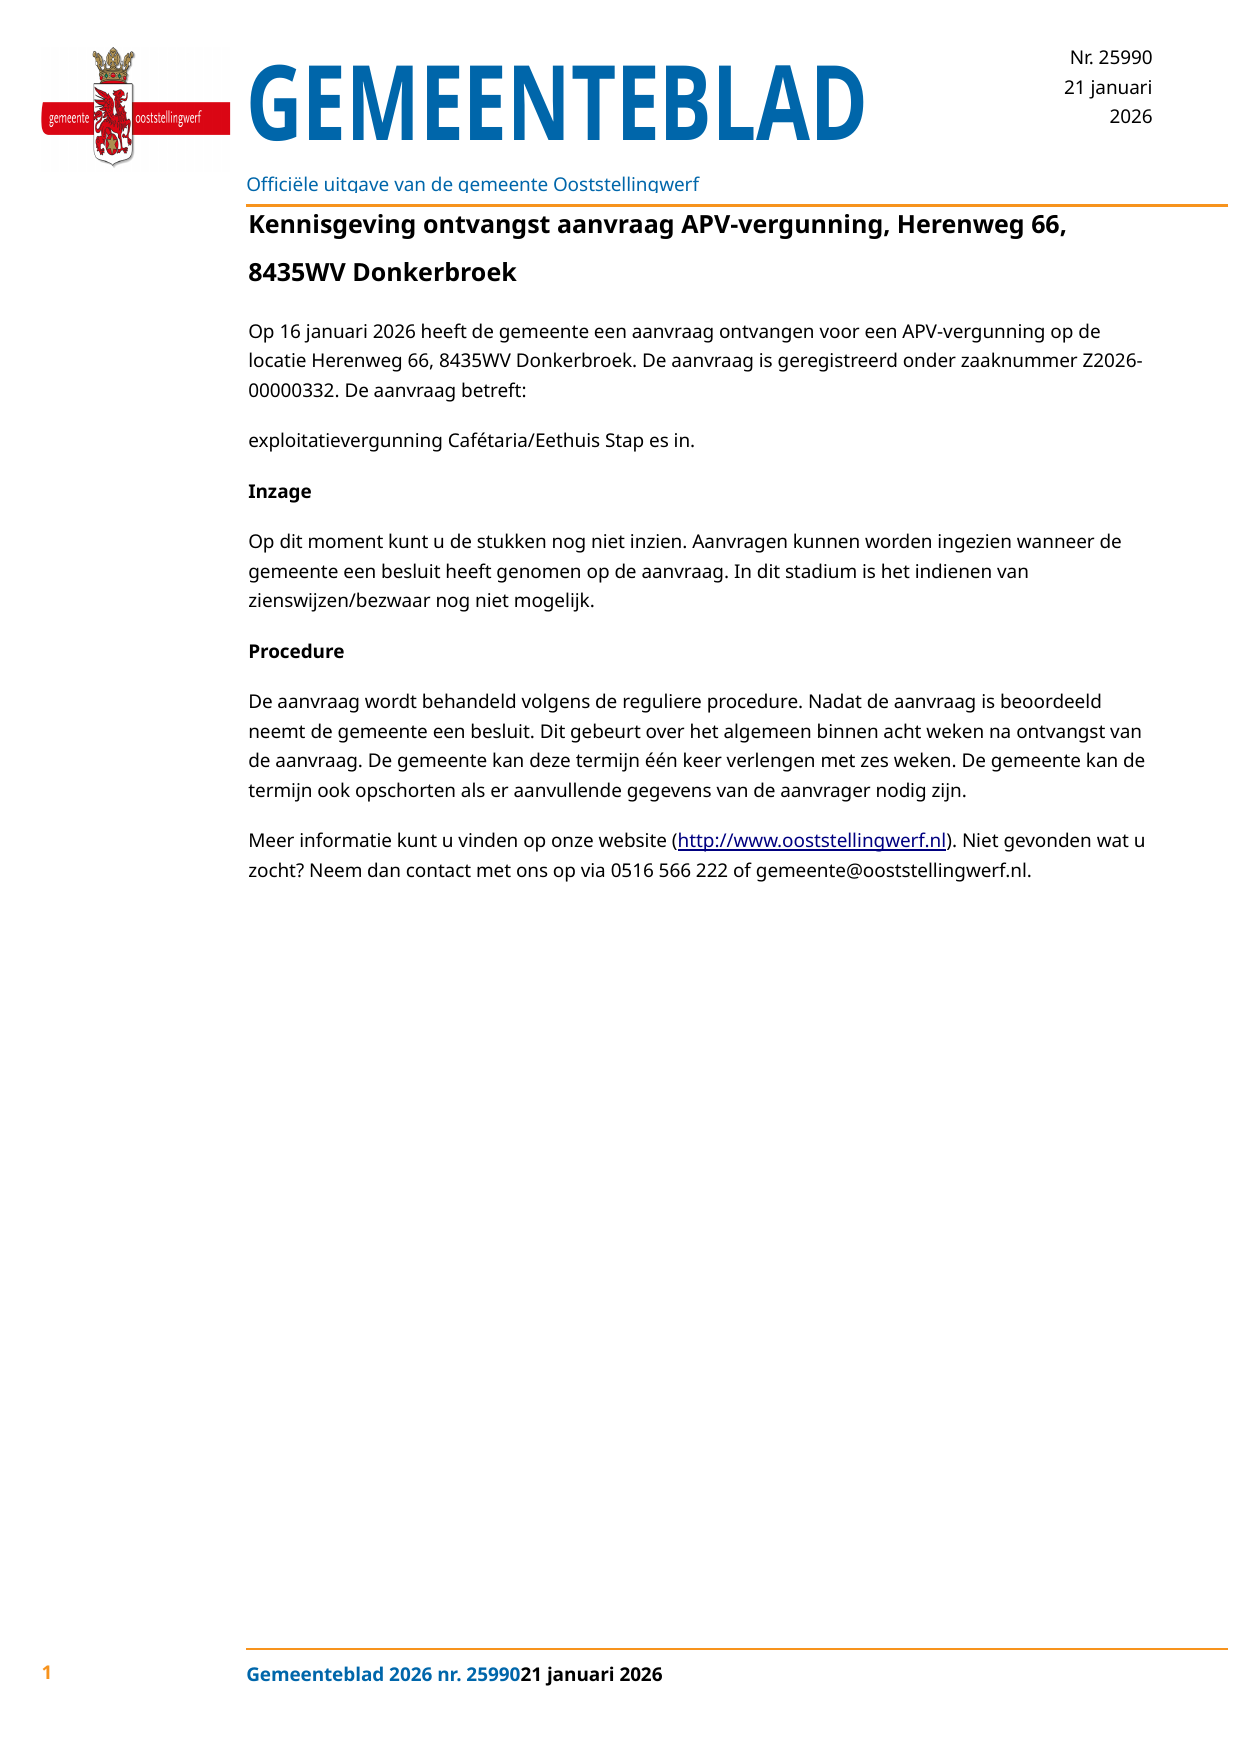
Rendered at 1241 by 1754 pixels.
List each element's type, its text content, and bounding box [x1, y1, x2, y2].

text Meer informatie kunt u vinden op onze website (http://www.ooststellingwerf.nl). Niet gevonden wat u zocht? Neem dan contact met ons op via 0516 566 222 of gemeente@ooststellingwerf.nl. [248, 827, 1152, 883]
text exploitatievergunning Cafétaria/Eethuis Stap es in. [248, 427, 1152, 453]
text Inzage [248, 478, 1152, 504]
picture [41, 47, 231, 172]
text Op 16 januari 2026 heeft de gemeente een aanvraag ontvangen voor een APV-vergunning op de locatie Herenweg 66, 8435WV Donkerbroek. De aanvraag is geregistreerd onder zaaknummer Z2026-00000332. De aanvraag betreft: [248, 318, 1152, 403]
text Kennisgeving ontvangst aanvraag APV-vergunning, Herenweg 66, 8435WV Donkerbroek [248, 207, 1152, 288]
text De aanvraag wordt behandeld volgens de reguliere procedure. Nadat de aanvraag is beoordeeld neemt de gemeente een besluit. Dit gebeurt over het algemeen binnen acht weken na ontvangst van de aanvraag. De gemeente kan deze termijn één keer verlengen met zes weken. De gemeente kan de termijn ook opschorten als er aanvullende gegevens van de aanvrager nodig zijn. [248, 688, 1152, 803]
text Op dit moment kunt u de stukken nog niet inzien. Aanvragen kunnen worden ingezien wanneer de gemeente een besluit heeft genomen op de aanvraag. In dit stadium is het indienen van zienswijzen/bezwaar nog niet mogelijk. [248, 528, 1152, 613]
text Procedure [248, 638, 1152, 664]
